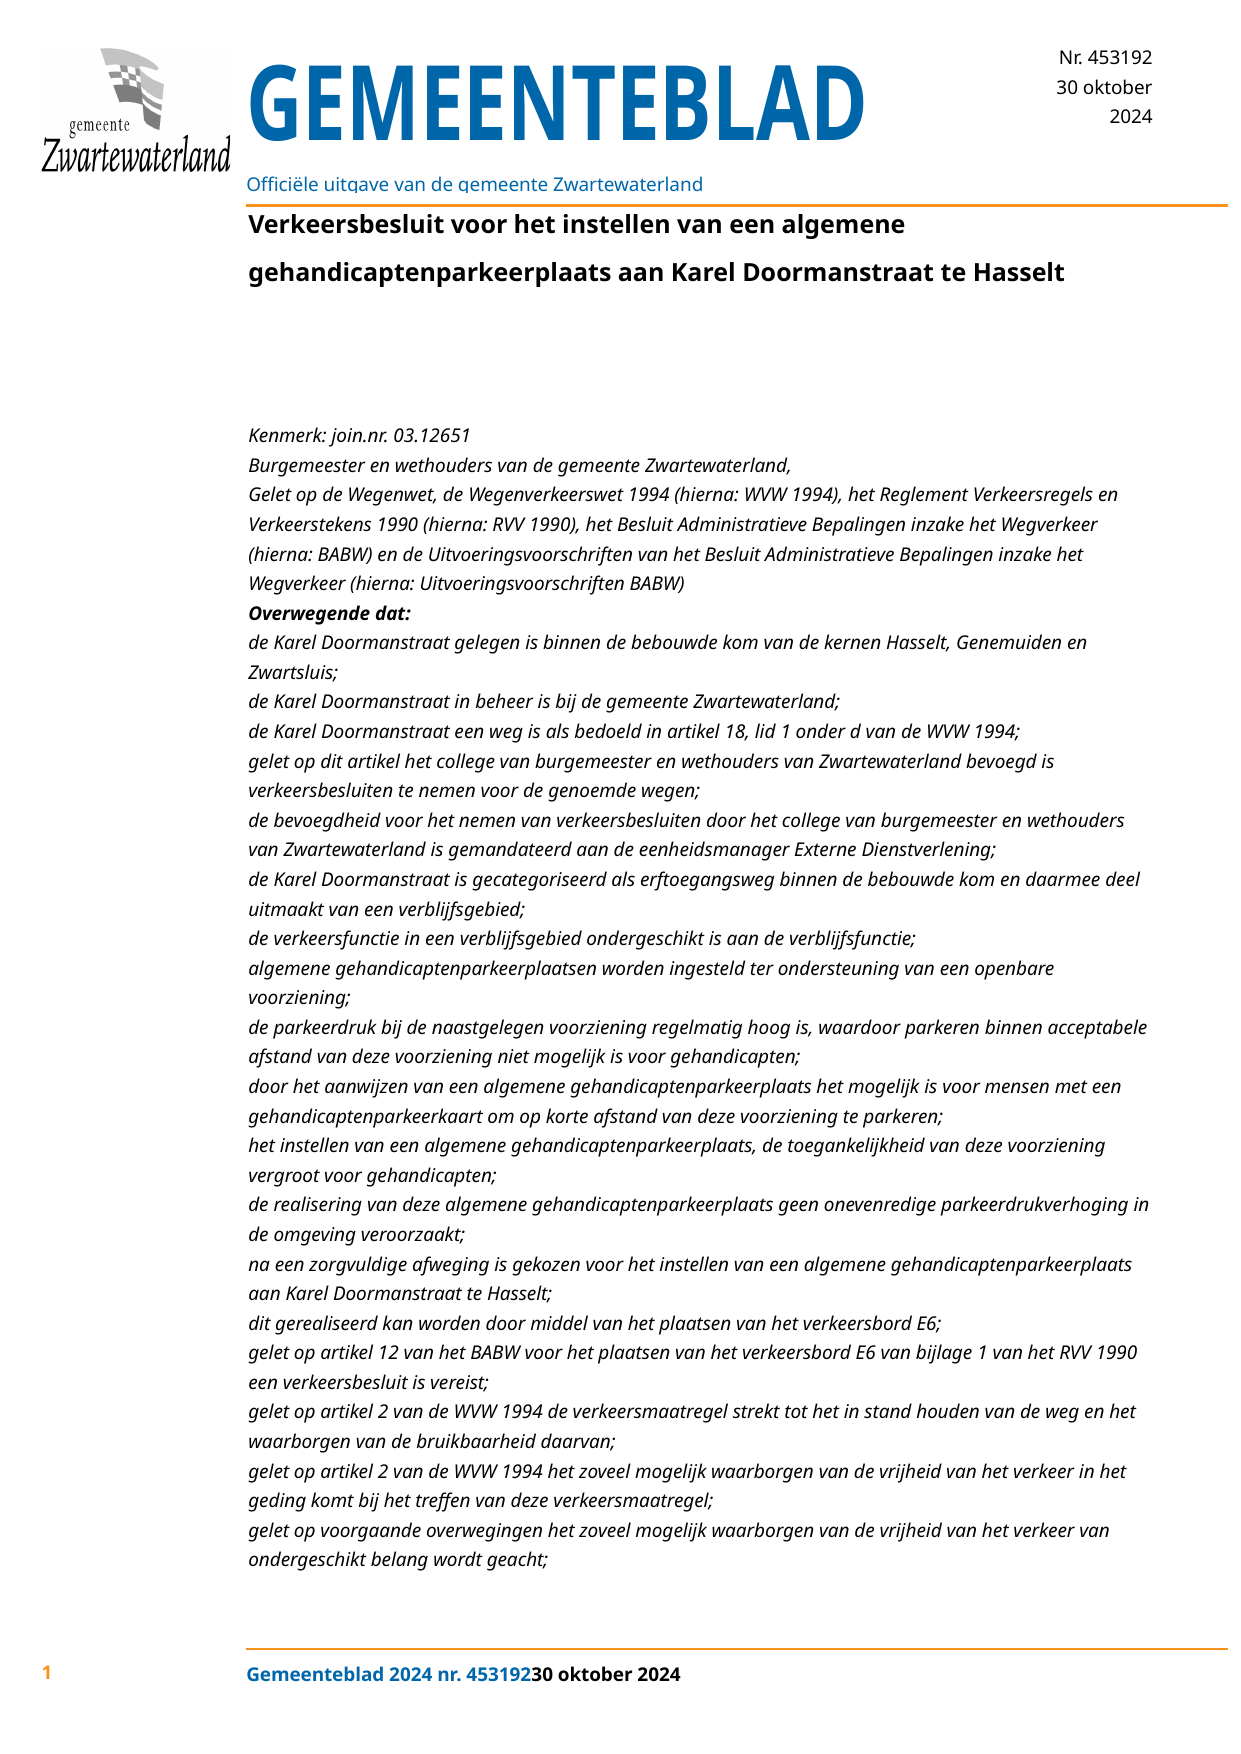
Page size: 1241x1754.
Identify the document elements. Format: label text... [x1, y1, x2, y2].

text de Karel Doormanstraat een weg is als bedoeld in artikel 18, lid 1 onder d van de WVW 1994; [248, 718, 1152, 744]
text de Karel Doormanstraat is gecategoriseerd als erftoegangsweg binnen de bebouwde kom en daarmee deel uitmaakt van een verblijfsgebied; [248, 866, 1152, 922]
picture [41, 47, 231, 172]
text Kenmerk: join.nr. 03.12651 [248, 422, 1152, 448]
text gelet op artikel 2 van de WVW 1994 de verkeersmaatregel strekt tot het in stand houden van de weg en het waarborgen van de bruikbaarheid daarvan; [248, 1399, 1152, 1454]
text gelet op artikel 12 van het BABW voor het plaatsen van het verkeersbord E6 van bijlage 1 van het RVV 1990 een verkeersbesluit is vereist; [248, 1339, 1152, 1395]
text de parkeerdruk bij de naastgelegen voorziening regelmatig hoog is, waardoor parkeren binnen acceptabele afstand van deze voorziening niet mogelijk is voor gehandicapten; [248, 1014, 1152, 1069]
text de Karel Doormanstraat gelegen is binnen de bebouwde kom van de kernen Hasselt, Genemuiden en Zwartsluis; [248, 629, 1152, 685]
text Verkeersbesluit voor het instellen van een algemene gehandicaptenparkeerplaats aan Karel Doormanstraat te Hasselt [248, 207, 1152, 288]
text gelet op dit artikel het college van burgemeester en wethouders van Zwartewaterland bevoegd is verkeersbesluiten te nemen voor de genoemde wegen; [248, 748, 1152, 803]
text algemene gehandicaptenparkeerplaatsen worden ingesteld ter ondersteuning van een openbare voorziening; [248, 955, 1152, 1010]
text Overwegende dat: [248, 600, 1152, 626]
text de bevoegdheid voor het nemen van verkeersbesluiten door het college van burgemeester en wethouders van Zwartewaterland is gemandateerd aan de eenheidsmanager Externe Dienstverlening; [248, 807, 1152, 862]
text de verkeersfunctie in een verblijfsgebied ondergeschikt is aan de verblijfsfunctie; [248, 925, 1152, 951]
text het instellen van een algemene gehandicaptenparkeerplaats, de toegankelijkheid van deze voorziening vergroot voor gehandicapten; [248, 1132, 1152, 1188]
text de Karel Doormanstraat in beheer is bij de gemeente Zwartewaterland; [248, 689, 1152, 714]
text de realisering van deze algemene gehandicaptenparkeerplaats geen onevenredige parkeerdrukverhoging in de omgeving veroorzaakt; [248, 1192, 1152, 1247]
text gelet op voorgaande overwegingen het zoveel mogelijk waarborgen van de vrijheid van het verkeer van ondergeschikt belang wordt geacht; [248, 1517, 1152, 1572]
text na een zorgvuldige afweging is gekozen voor het instellen van een algemene gehandicaptenparkeerplaats aan Karel Doormanstraat te Hasselt; [248, 1251, 1152, 1306]
text gelet op artikel 2 van de WVW 1994 het zoveel mogelijk waarborgen van de vrijheid van het verkeer in het geding komt bij het treffen van deze verkeersmaatregel; [248, 1458, 1152, 1513]
text Burgemeester en wethouders van de gemeente Zwartewaterland, [248, 452, 1152, 478]
text dit gerealiseerd kan worden door middel van het plaatsen van het verkeersbord E6; [248, 1310, 1152, 1336]
text Gelet op de Wegenwet, de Wegenverkeerswet 1994 (hierna: WVW 1994), het Reglement Verkeersregels en Verkeerstekens 1990 (hierna: RVV 1990), het Besluit Administratieve Bepalingen inzake het Wegverkeer (hierna: BABW) en de Uitvoeringsvoorschriften van het Besluit Administratieve Bepalingen inzake het Wegverkeer (hierna: Uitvoeringsvoorschriften BABW) [248, 482, 1152, 596]
text door het aanwijzen van een algemene gehandicaptenparkeerplaats het mogelijk is voor mensen met een gehandicaptenparkeerkaart om op korte afstand van deze voorziening te parkeren; [248, 1073, 1152, 1129]
